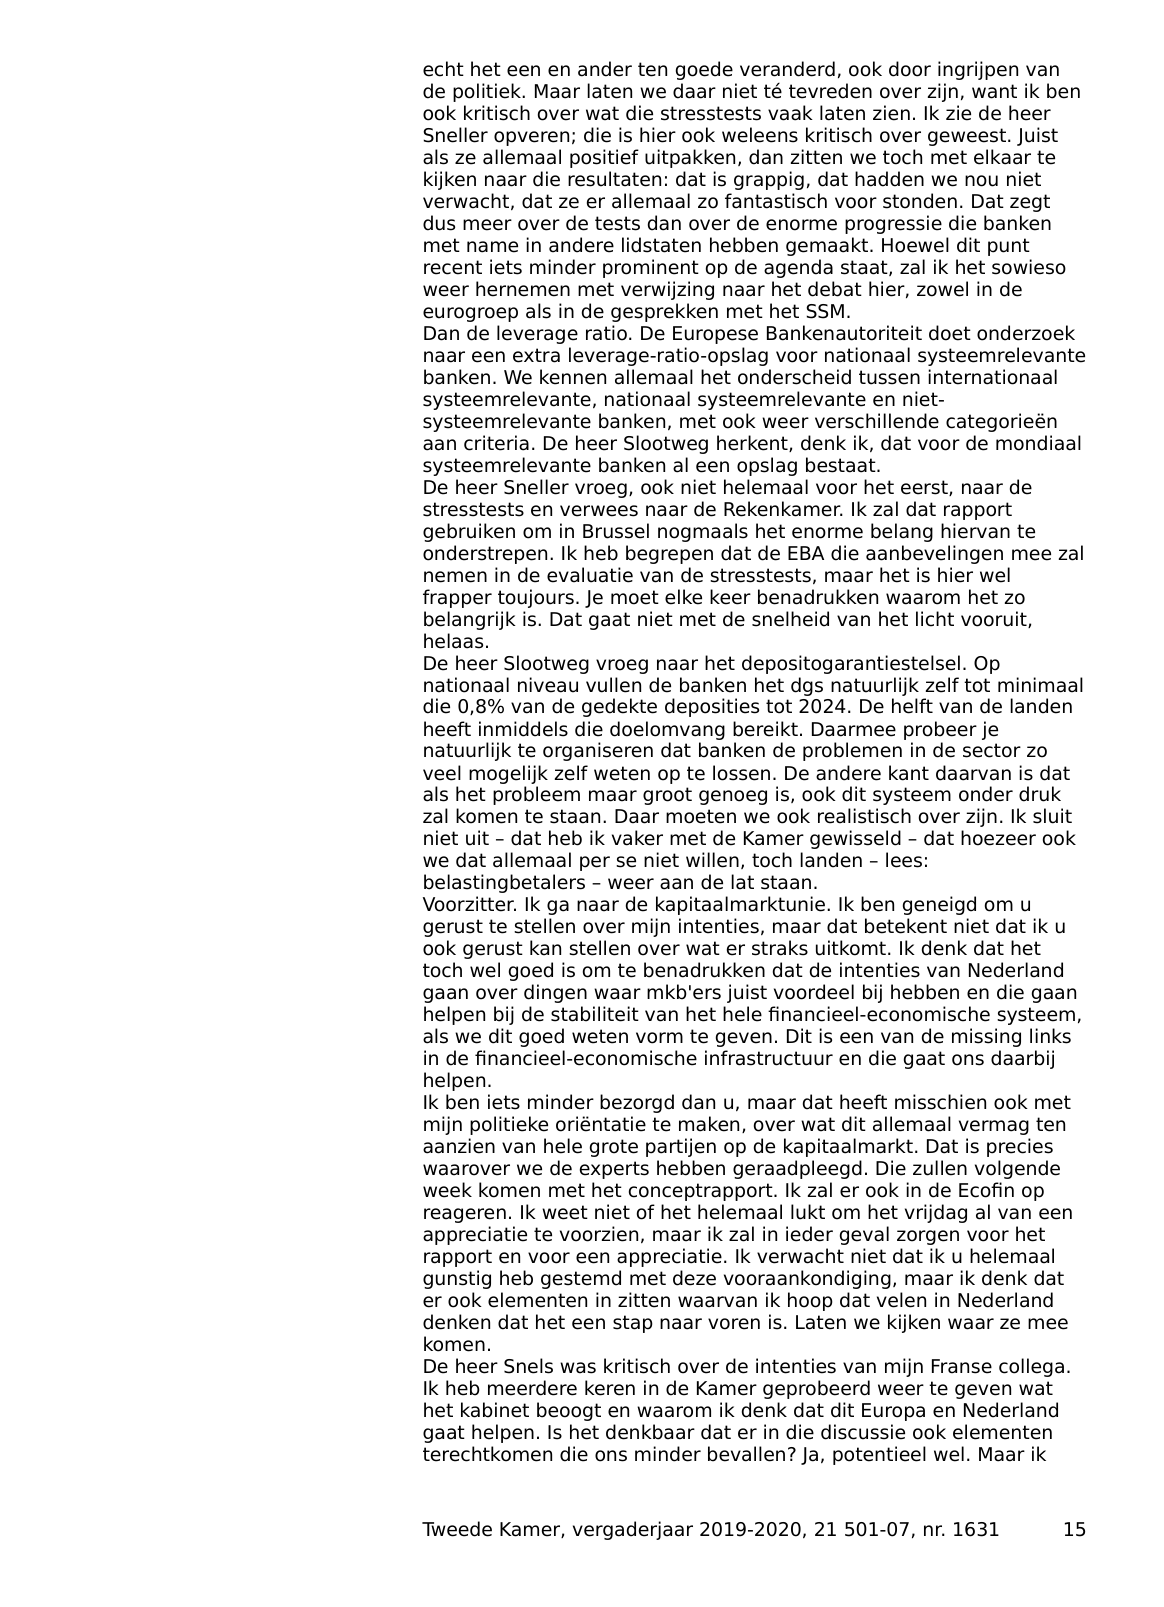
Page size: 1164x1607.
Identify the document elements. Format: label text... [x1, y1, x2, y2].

text Dan de leverage ratio. De Europese Bankenautoriteit doet onderzoek naar een extra leverage-ratio-opslag voor nationaal systeemrelevante banken. We kennen allemaal het onderscheid tussen internationaal systeemrelevante, nationaal systeemrelevante en niet-systeemrelevante banken, met ook weer verschillende categorieën aan criteria. De heer Slootweg herkent, denk ik, dat voor de mondiaal systeemrelevante banken al een opslag bestaat. [422, 323, 1087, 477]
text De heer Sneller vroeg, ook niet helemaal voor het eerst, naar de stresstests en verwees naar de Rekenkamer. Ik zal dat rapport gebruiken om in Brussel nogmaals het enorme belang hiervan te onderstrepen. Ik heb begrepen dat de EBA die aanbevelingen mee zal nemen in de evaluatie van de stresstests, maar het is hier wel frapper toujours. Je moet elke keer benadrukken waarom het zo belangrijk is. Dat gaat niet met de snelheid van het licht vooruit, helaas. [422, 477, 1087, 652]
text Ik ben iets minder bezorgd dan u, maar dat heeft misschien ook met mijn politieke oriëntatie te maken, over wat dit allemaal vermag ten aanzien van hele grote partijen op de kapitaalmarkt. Dat is precies waarover we de experts hebben geraadpleegd. Die zullen volgende week komen met het conceptrapport. Ik zal er ook in de Ecofin op reageren. Ik weet niet of het helemaal lukt om het vrijdag al van een appreciatie te voorzien, maar ik zal in ieder geval zorgen voor het rapport en voor een appreciatie. Ik verwacht niet dat ik u helemaal gunstig heb gestemd met deze vooraankondiging, maar ik denk dat er ook elementen in zitten waarvan ik hoop dat velen in Nederland denken dat het een stap naar voren is. Laten we kijken waar ze mee komen. [422, 1092, 1087, 1356]
text De heer Slootweg vroeg naar het depositogarantiestelsel. Op nationaal niveau vullen de banken het dgs natuurlijk zelf tot minimaal die 0,8% van de gedekte deposities tot 2024. De helft van de landen heeft inmiddels die doelomvang bereikt. Daarmee probeer je natuurlijk te organiseren dat banken de problemen in de sector zo veel mogelijk zelf weten op te lossen. De andere kant daarvan is dat als het probleem maar groot genoeg is, ook dit systeem onder druk zal komen te staan. Daar moeten we ook realistisch over zijn. Ik sluit niet uit – dat heb ik vaker met de Kamer gewisseld – dat hoezeer ook we dat allemaal per se niet willen, toch landen – lees: belastingbetalers – weer aan de lat staan. [422, 652, 1087, 894]
text Voorzitter. Ik ga naar de kapitaalmarktunie. Ik ben geneigd om u gerust te stellen over mijn intenties, maar dat betekent niet dat ik u ook gerust kan stellen over wat er straks uitkomt. Ik denk dat het toch wel goed is om te benadrukken dat de intenties van Nederland gaan over dingen waar mkb'ers juist voordeel bij hebben en die gaan helpen bij de stabiliteit van het hele financieel-economische systeem, als we dit goed weten vorm te geven. Dit is een van de missing links in de financieel-economische infrastructuur en die gaat ons daarbij helpen. [422, 894, 1087, 1092]
text echt het een en ander ten goede veranderd, ook door ingrijpen van de politiek. Maar laten we daar niet té tevreden over zijn, want ik ben ook kritisch over wat die stresstests vaak laten zien. Ik zie de heer Sneller opveren; die is hier ook weleens kritisch over geweest. Juist als ze allemaal positief uitpakken, dan zitten we toch met elkaar te kijken naar die resultaten: dat is grappig, dat hadden we nou niet verwacht, dat ze er allemaal zo fantastisch voor stonden. Dat zegt dus meer over de tests dan over de enorme progressie die banken met name in andere lidstaten hebben gemaakt. Hoewel dit punt recent iets minder prominent op de agenda staat, zal ik het sowieso weer hernemen met verwijzing naar het debat hier, zowel in de eurogroep als in de gesprekken met het SSM. [422, 59, 1087, 323]
text De heer Snels was kritisch over de intenties van mijn Franse collega. Ik heb meerdere keren in de Kamer geprobeerd weer te geven wat het kabinet beoogt en waarom ik denk dat dit Europa en Nederland gaat helpen. Is het denkbaar dat er in die discussie ook elementen terechtkomen die ons minder bevallen? Ja, potentieel wel. Maar ik [422, 1356, 1087, 1466]
